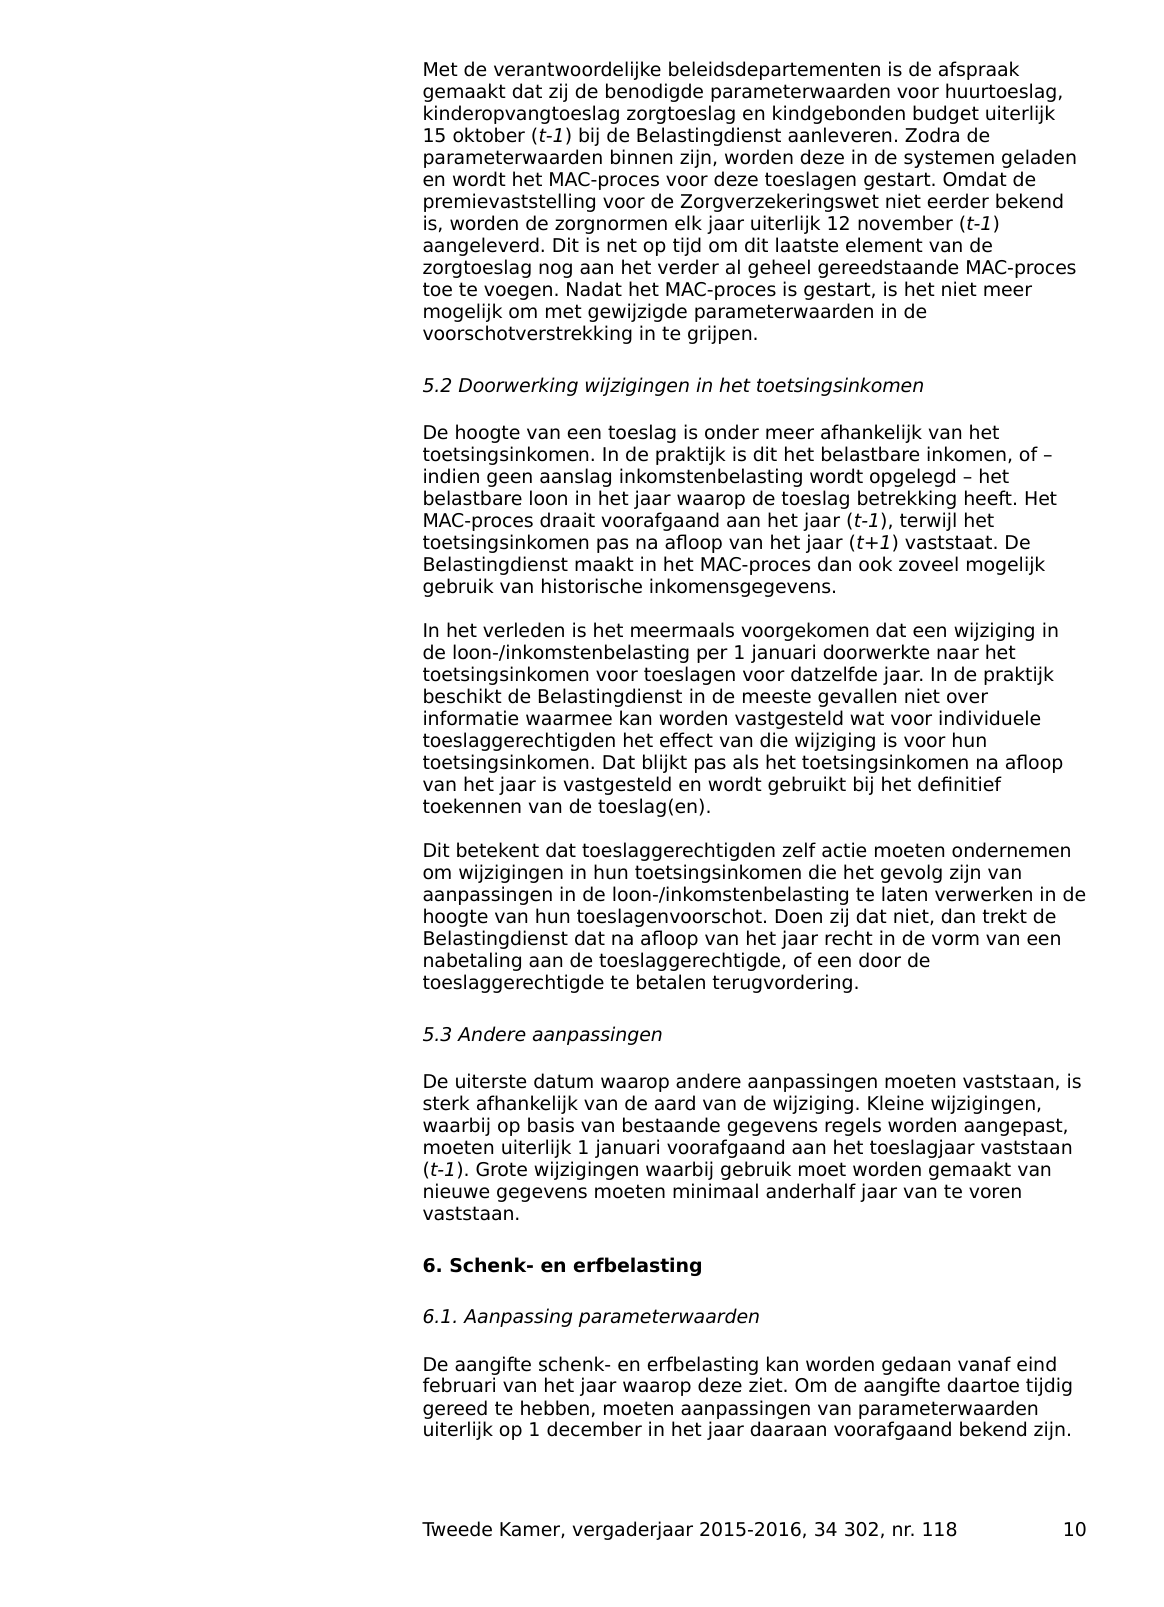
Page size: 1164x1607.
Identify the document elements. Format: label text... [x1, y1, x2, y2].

subtitle 6.1. Aanpassing parameterwaarden [422, 1306, 1087, 1328]
text Dit betekent dat toeslaggerechtigden zelf actie moeten ondernemen om wijzigingen in hun toetsingsinkomen die het gevolg zijn van aanpassingen in de loon-/inkomstenbelasting te laten verwerken in de hoogte van hun toeslagenvoorschot. Doen zij dat niet, dan trekt de Belastingdienst dat na afloop van het jaar recht in de vorm van een nabetaling aan de toeslaggerechtigde, of een door de toeslaggerechtigde te betalen terugvordering. [422, 840, 1087, 994]
text De aangifte schenk- en erfbelasting kan worden gedaan vanaf eind februari van het jaar waarop deze ziet. Om de aangifte daartoe tijdig gereed te hebben, moeten aanpassingen van parameterwaarden uiterlijk op 1 december in het jaar daaraan voorafgaand bekend zijn. [422, 1353, 1087, 1441]
text De hoogte van een toeslag is onder meer afhankelijk van het toetsingsinkomen. In de praktijk is dit het belastbare inkomen, of – indien geen aanslag inkomstenbelasting wordt opgelegd – het belastbare loon in het jaar waarop de toeslag betrekking heeft. Het MAC-proces draait voorafgaand aan het jaar (t-1), terwijl het toetsingsinkomen pas na afloop van het jaar (t+1) vaststaat. De Belastingdienst maakt in het MAC-proces dan ook zoveel mogelijk gebruik van historische inkomensgegevens. [422, 422, 1087, 598]
subtitle 6. Schenk- en erfbelasting [422, 1254, 1087, 1276]
text Met de verantwoordelijke beleidsdepartementen is de afspraak gemaakt dat zij de benodigde parameterwaarden voor huurtoeslag, kinderopvangtoeslag zorgtoeslag en kindgebonden budget uiterlijk 15 oktober (t-1) bij de Belastingdienst aanleveren. Zodra de parameterwaarden binnen zijn, worden deze in de systemen geladen en wordt het MAC-proces voor deze toeslagen gestart. Omdat de premievaststelling voor de Zorgverzekeringswet niet eerder bekend is, worden de zorgnormen elk jaar uiterlijk 12 november (t-1) aangeleverd. Dit is net op tijd om dit laatste element van de zorgtoeslag nog aan het verder al geheel gereedstaande MAC-proces toe te voegen. Nadat het MAC-proces is gestart, is het niet meer mogelijk om met gewijzigde parameterwaarden in de voorschotverstrekking in te grijpen. [422, 59, 1087, 345]
text In het verleden is het meermaals voorgekomen dat een wijziging in de loon-/inkomstenbelasting per 1 januari doorwerkte naar het toetsingsinkomen voor toeslagen voor datzelfde jaar. In de praktijk beschikt de Belastingdienst in de meeste gevallen niet over informatie waarmee kan worden vastgesteld wat voor individuele toeslaggerechtigden het effect van die wijziging is voor hun toetsingsinkomen. Dat blijkt pas als het toetsingsinkomen na afloop van het jaar is vastgesteld en wordt gebruikt bij het definitief toekennen van de toeslag(en). [422, 620, 1087, 818]
text De uiterste datum waarop andere aanpassingen moeten vaststaan, is sterk afhankelijk van de aard van de wijziging. Kleine wijzigingen, waarbij op basis van bestaande gegevens regels worden aangepast, moeten uiterlijk 1 januari voorafgaand aan het toeslagjaar vaststaan (t-1). Grote wijzigingen waarbij gebruik moet worden gemaakt van nieuwe gegevens moeten minimaal anderhalf jaar van te voren vaststaan. [422, 1071, 1087, 1224]
subtitle 5.2 Doorwerking wijzigingen in het toetsingsinkomen [422, 375, 1087, 397]
subtitle 5.3 Andere aanpassingen [422, 1024, 1087, 1046]
